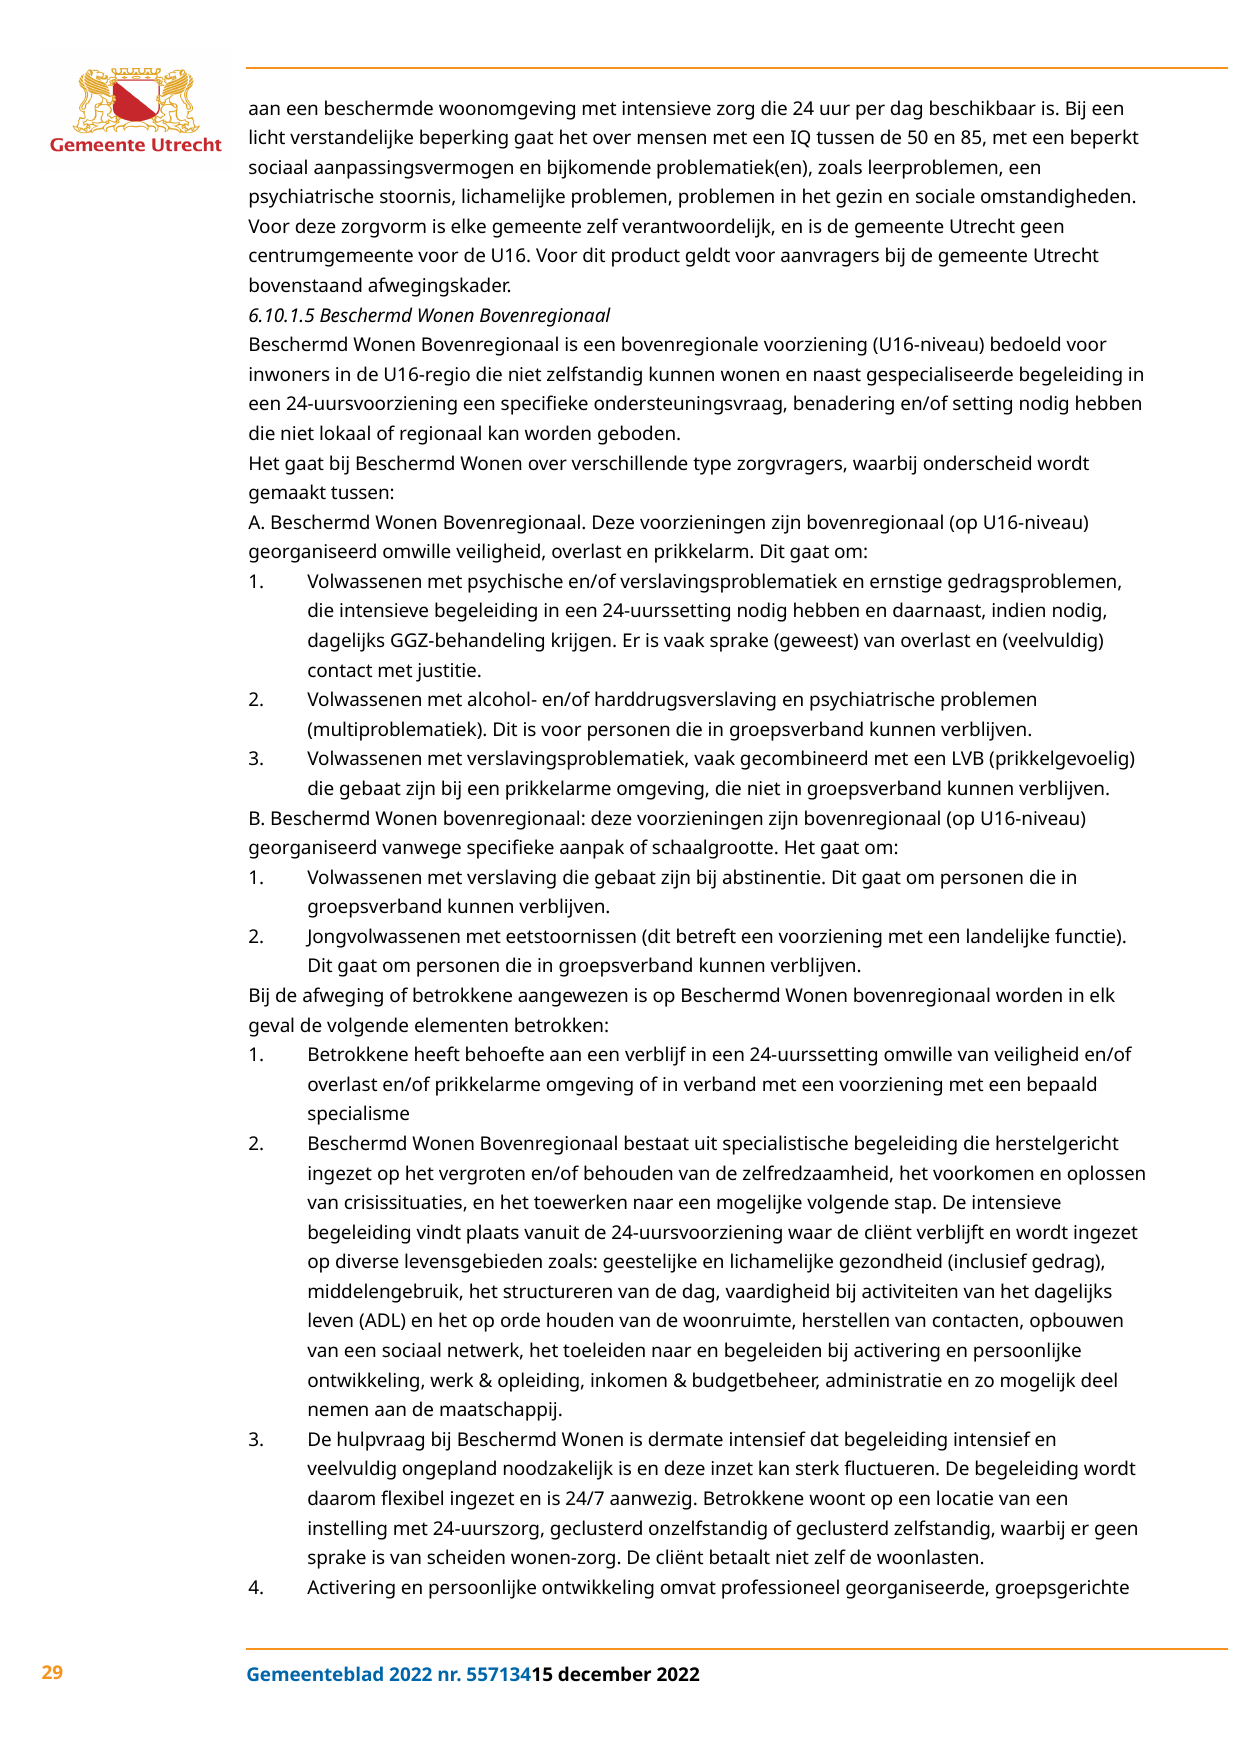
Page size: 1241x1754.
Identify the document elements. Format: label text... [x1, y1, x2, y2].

text Beschermd Wonen Bovenregionaal is een bovenregionale voorziening (U16-niveau) bedoeld voor inwoners in de U16-regio die niet zelfstandig kunnen wonen en naast gespecialiseerde begeleiding in een 24-uursvoorziening een specifieke ondersteuningsvraag, benadering en/of setting nodig hebben die niet lokaal of regionaal kan worden geboden. [248, 331, 1152, 446]
text Het gaat bij Beschermd Wonen over verschillende type zorgvragers, waarbij onderscheid wordt gemaakt tussen: [248, 450, 1152, 505]
list Volwassenen met alcohol- en/of harddrugsverslaving en psychiatrische problemen (multiproblematiek). Dit is voor personen die in groepsverband kunnen verblijven. [248, 686, 1152, 742]
text Bij de afweging of betrokkene aangewezen is op Beschermd Wonen bovenregionaal worden in elk geval de volgende elementen betrokken: [248, 982, 1152, 1038]
list Betrokkene heeft behoefte aan een verblijf in een 24-uurssetting omwille van veiligheid en/of overlast en/of prikkelarme omgeving of in verband met een voorziening met een bepaald specialisme [248, 1041, 1152, 1126]
text A. Beschermd Wonen Bovenregionaal. Deze voorzieningen zijn bovenregionaal (op U16-niveau) georganiseerd omwille veiligheid, overlast en prikkelarm. Dit gaat om: [248, 509, 1152, 564]
text aan een beschermde woonomgeving met intensieve zorg die 24 uur per dag beschikbaar is. Bij een licht verstandelijke beperking gaat het over mensen met een IQ tussen de 50 en 85, met een beperkt sociaal aanpassingsvermogen en bijkomende problematiek(en), zoals leerproblemen, een psychiatrische stoornis, lichamelijke problemen, problemen in het gezin en sociale omstandigheden. Voor deze zorgvorm is elke gemeente zelf verantwoordelijk, en is de gemeente Utrecht geen centrumgemeente voor de U16. Voor dit product geldt voor aanvragers bij de gemeente Utrecht bovenstaand afwegingskader. [248, 95, 1152, 298]
list Activering en persoonlijke ontwikkeling omvat professioneel georganiseerde, groepsgerichte [248, 1574, 1152, 1600]
list Volwassenen met psychische en/of verslavingsproblematiek en ernstige gedragsproblemen, die intensieve begeleiding in een 24-uurssetting nodig hebben en daarnaast, indien nodig, dagelijks GGZ-behandeling krijgen. Er is vaak sprake (geweest) van overlast en (veelvuldig) contact met justitie. [248, 568, 1152, 683]
list Volwassenen met verslaving die gebaat zijn bij abstinentie. Dit gaat om personen die in groepsverband kunnen verblijven. [248, 864, 1152, 919]
list Jongvolwassenen met eetstoornissen (dit betreft een voorziening met een landelijke functie). Dit gaat om personen die in groepsverband kunnen verblijven. [248, 923, 1152, 978]
list De hulpvraag bij Beschermd Wonen is dermate intensief dat begeleiding intensief en veelvuldig ongepland noodzakelijk is en deze inzet kan sterk fluctueren. De begeleiding wordt daarom flexibel ingezet en is 24/7 aanwezig. Betrokkene woont op een locatie van een instelling met 24-uurszorg, geclusterd onzelfstandig of geclusterd zelfstandig, waarbij er geen sprake is van scheiden wonen-zorg. De cliënt betaalt niet zelf de woonlasten. [248, 1426, 1152, 1570]
list Beschermd Wonen Bovenregionaal bestaat uit specialistische begeleiding die herstelgericht ingezet op het vergroten en/of behouden van de zelfredzaamheid, het voorkomen en oplossen van crisissituaties, en het toewerken naar een mogelijke volgende stap. De intensieve begeleiding vindt plaats vanuit de 24-uursvoorziening waar de cliënt verblijft en wordt ingezet op diverse levensgebieden zoals: geestelijke en lichamelijke gezondheid (inclusief gedrag), middelengebruik, het structureren van de dag, vaardigheid bij activiteiten van het dagelijks leven (ADL) en het op orde houden van de woonruimte, herstellen van contacten, opbouwen van een sociaal netwerk, het toeleiden naar en begeleiden bij activering en persoonlijke ontwikkeling, werk & opleiding, inkomen & budgetbeheer, administratie en zo mogelijk deel nemen aan de maatschappij. [248, 1130, 1152, 1422]
picture [41, 47, 231, 172]
list Volwassenen met verslavingsproblematiek, vaak gecombineerd met een LVB (prikkelgevoelig) die gebaat zijn bij een prikkelarme omgeving, die niet in groepsverband kunnen verblijven. [248, 746, 1152, 801]
text 6.10.1.5 Beschermd Wonen Bovenregionaal [248, 302, 1152, 328]
text B. Beschermd Wonen bovenregionaal: deze voorzieningen zijn bovenregionaal (op U16-niveau) georganiseerd vanwege specifieke aanpak of schaalgrootte. Het gaat om: [248, 805, 1152, 860]
